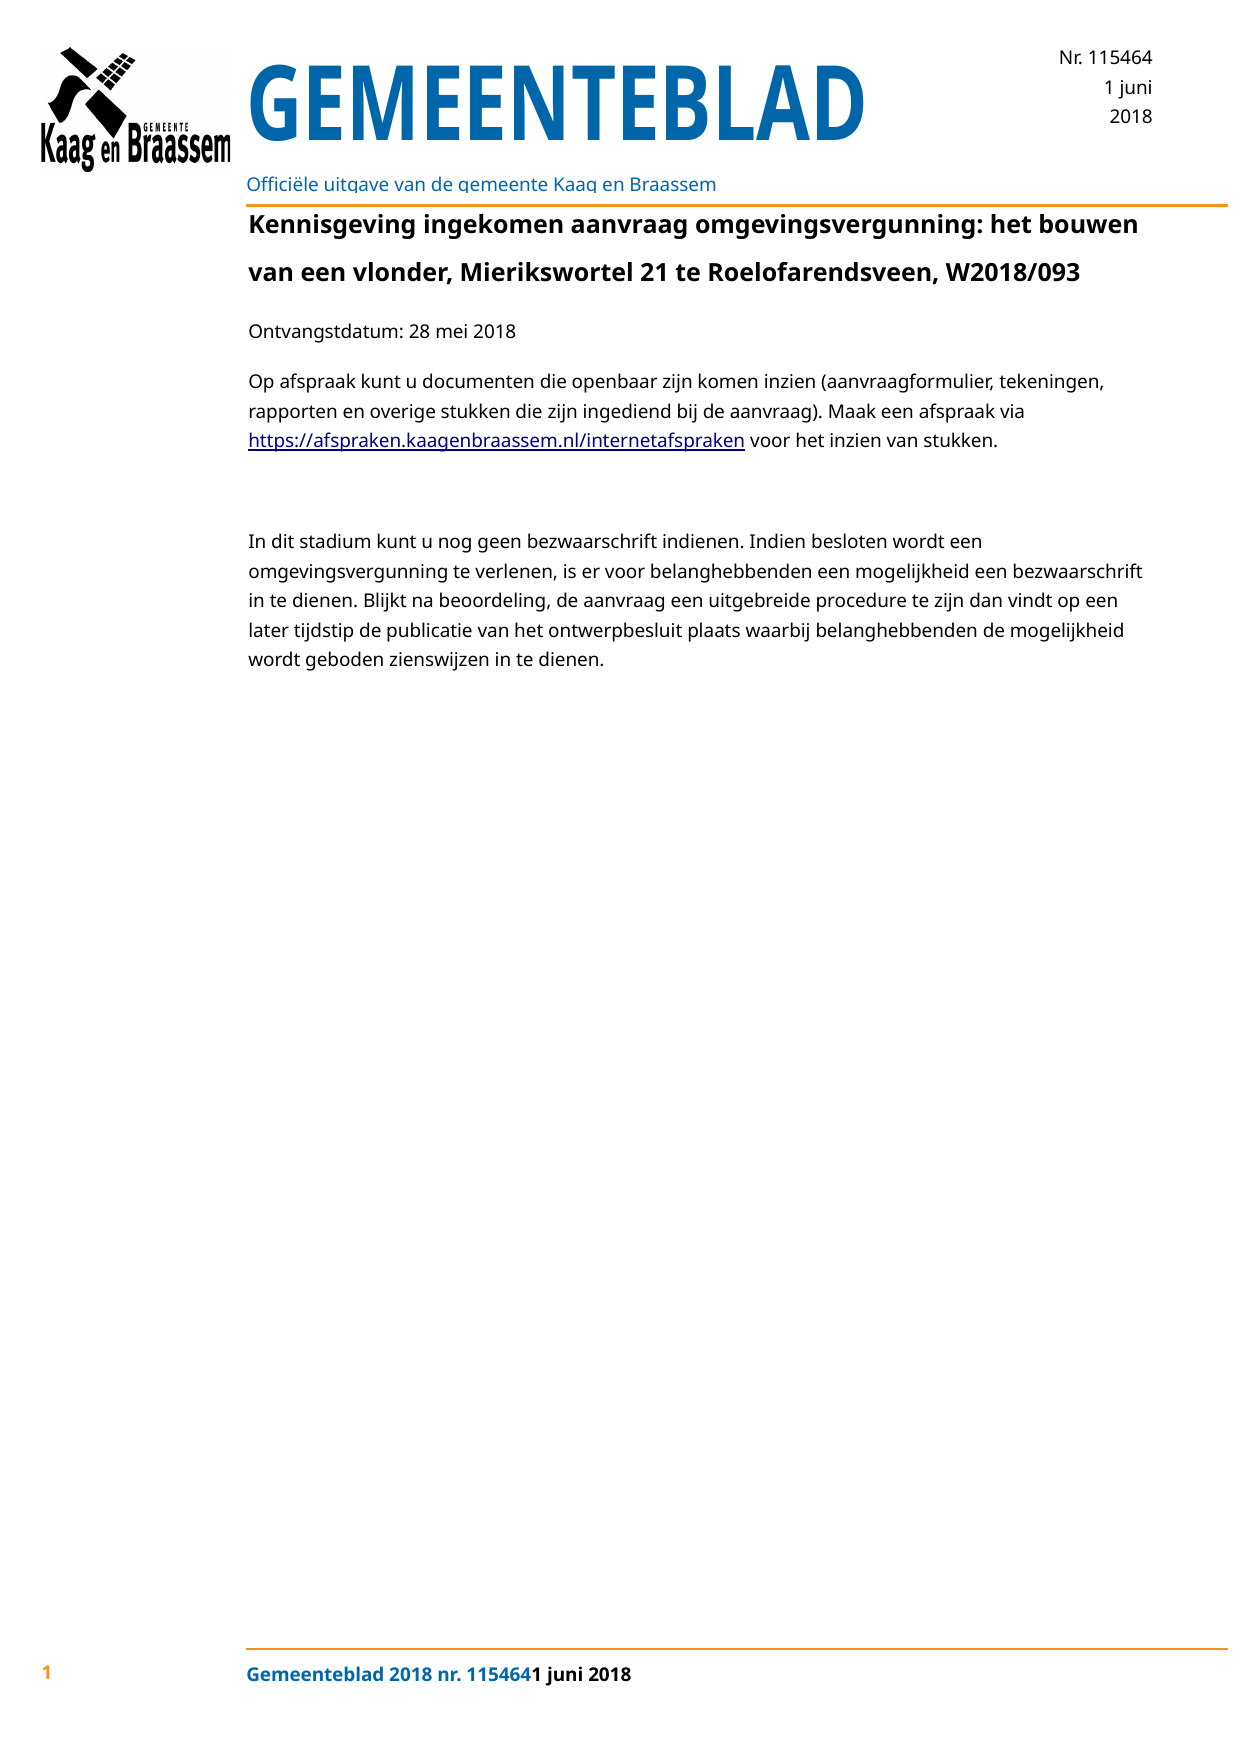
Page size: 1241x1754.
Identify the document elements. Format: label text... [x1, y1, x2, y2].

text Ontvangstdatum: 28 mei 2018 [248, 318, 1152, 344]
text In dit stadium kunt u nog geen bezwaarschrift indienen. Indien besloten wordt een omgevingsvergunning te verlenen, is er voor belanghebbenden een mogelijkheid een bezwaarschrift in te dienen. Blijkt na beoordeling, de aanvraag een uitgebreide procedure te zijn dan vindt op een later tijdstip de publicatie van het ontwerpbesluit plaats waarbij belanghebbenden de mogelijkheid wordt geboden zienswijzen in te dienen. [248, 528, 1152, 672]
text Kennisgeving ingekomen aanvraag omgevingsvergunning: het bouwen van een vlonder, Mierikswortel 21 te Roelofarendsveen, W2018/093 [248, 207, 1152, 288]
text Op afspraak kunt u documenten die openbaar zijn komen inzien (aanvraagformulier, tekeningen, rapporten en overige stukken die zijn ingediend bij de aanvraag). Maak een afspraak via https://afspraken.kaagenbraassem.nl/internetafspraken voor het inzien van stukken. [248, 368, 1152, 453]
picture [41, 47, 231, 172]
